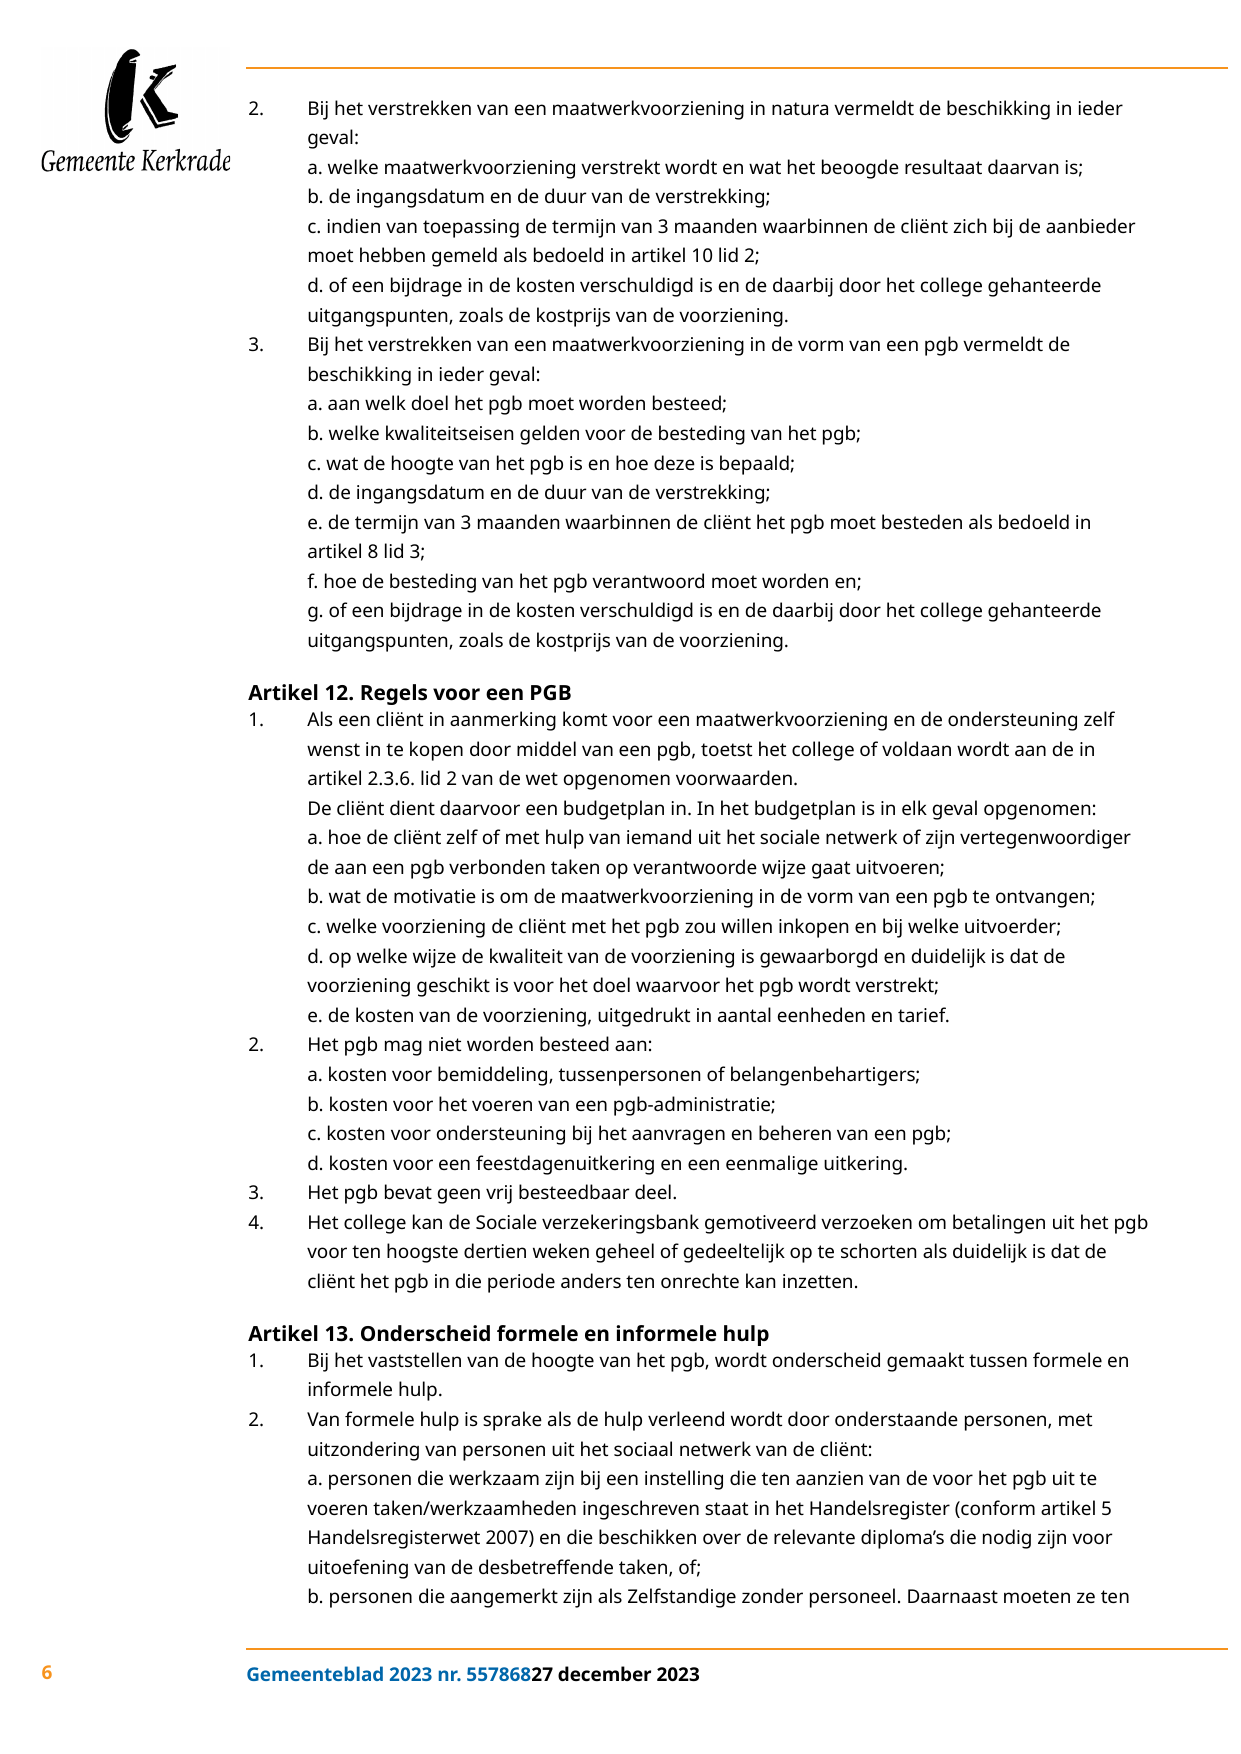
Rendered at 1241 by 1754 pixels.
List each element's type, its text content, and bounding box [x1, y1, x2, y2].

list c. welke voorziening de cliënt met het pgb zou willen inkopen en bij welke uitvoerder; [248, 913, 1152, 939]
picture [41, 47, 231, 172]
list b. personen die aangemerkt zijn als Zelfstandige zonder personeel. Daarnaast moeten ze ten [248, 1584, 1152, 1609]
list c. indien van toepassing de termijn van 3 maanden waarbinnen de cliënt zich bij de aanbieder moet hebben gemeld als bedoeld in artikel 10 lid 2; [248, 213, 1152, 268]
text Artikel 12. Regels voor een PGB [248, 678, 1152, 706]
list Van formele hulp is sprake als de hulp verleend wordt door onderstaande personen, met uitzondering van personen uit het sociaal netwerk van de cliënt: [248, 1406, 1152, 1462]
list a. kosten voor bemiddeling, tussenpersonen of belangenbehartigers; [248, 1061, 1152, 1087]
list f. hoe de besteding van het pgb verantwoord moet worden en; [248, 568, 1152, 594]
list d. of een bijdrage in de kosten verschuldigd is en de daarbij door het college gehanteerde uitgangspunten, zoals de kostprijs van de voorziening. [248, 272, 1152, 328]
list b. welke kwaliteitseisen gelden voor de besteding van het pgb; [248, 420, 1152, 446]
list Het college kan de Sociale verzekeringsbank gemotiveerd verzoeken om betalingen uit het pgb voor ten hoogste dertien weken geheel of gedeeltelijk op te schorten als duidelijk is dat de cliënt het pgb in die periode anders ten onrechte kan inzetten. [248, 1209, 1152, 1294]
list De cliënt dient daarvoor een budgetplan in. In het budgetplan is in elk geval opgenomen: [248, 795, 1152, 821]
list a. hoe de cliënt zelf of met hulp van iemand uit het sociale netwerk of zijn vertegenwoordiger de aan een pgb verbonden taken op verantwoorde wijze gaat uitvoeren; [248, 824, 1152, 880]
list b. de ingangsdatum en de duur van de verstrekking; [248, 183, 1152, 209]
list c. wat de hoogte van het pgb is en hoe deze is bepaald; [248, 450, 1152, 476]
list g. of een bijdrage in de kosten verschuldigd is en de daarbij door het college gehanteerde uitgangspunten, zoals de kostprijs van de voorziening. [248, 598, 1152, 653]
list e. de kosten van de voorziening, uitgedrukt in aantal eenheden en tarief. [248, 1002, 1152, 1028]
list Bij het verstrekken van een maatwerkvoorziening in natura vermeldt de beschikking in ieder geval: [248, 95, 1152, 150]
list Bij het verstrekken van een maatwerkvoorziening in de vorm van een pgb vermeldt de beschikking in ieder geval: [248, 331, 1152, 387]
list Het pgb mag niet worden besteed aan: [248, 1032, 1152, 1057]
list c. kosten voor ondersteuning bij het aanvragen en beheren van een pgb; [248, 1120, 1152, 1146]
list d. op welke wijze de kwaliteit van de voorziening is gewaarborgd en duidelijk is dat de voorziening geschikt is voor het doel waarvoor het pgb wordt verstrekt; [248, 943, 1152, 998]
list Bij het vaststellen van de hoogte van het pgb, wordt onderscheid gemaakt tussen formele en informele hulp. [248, 1347, 1152, 1402]
list b. wat de motivatie is om de maatwerkvoorziening in de vorm van een pgb te ontvangen; [248, 884, 1152, 909]
list d. de ingangsdatum en de duur van de verstrekking; [248, 479, 1152, 505]
list a. welke maatwerkvoorziening verstrekt wordt en wat het beoogde resultaat daarvan is; [248, 154, 1152, 180]
list Het pgb bevat geen vrij besteedbaar deel. [248, 1179, 1152, 1205]
list d. kosten voor een feestdagenuitkering en een eenmalige uitkering. [248, 1150, 1152, 1176]
list Als een cliënt in aanmerking komt voor een maatwerkvoorziening en de ondersteuning zelf wenst in te kopen door middel van een pgb, toetst het college of voldaan wordt aan de in artikel 2.3.6. lid 2 van de wet opgenomen voorwaarden. [248, 706, 1152, 791]
list a. aan welk doel het pgb moet worden besteed; [248, 391, 1152, 416]
list b. kosten voor het voeren van een pgb-administratie; [248, 1091, 1152, 1116]
text Artikel 13. Onderscheid formele en informele hulp [248, 1319, 1152, 1347]
list a. personen die werkzaam zijn bij een instelling die ten aanzien van de voor het pgb uit te voeren taken/werkzaamheden ingeschreven staat in het Handelsregister (conform artikel 5 Handelsregisterwet 2007) en die beschikken over de relevante diploma’s die nodig zijn voor uitoefening van de desbetreffende taken, of; [248, 1465, 1152, 1580]
list e. de termijn van 3 maanden waarbinnen de cliënt het pgb moet besteden als bedoeld in artikel 8 lid 3; [248, 509, 1152, 564]
